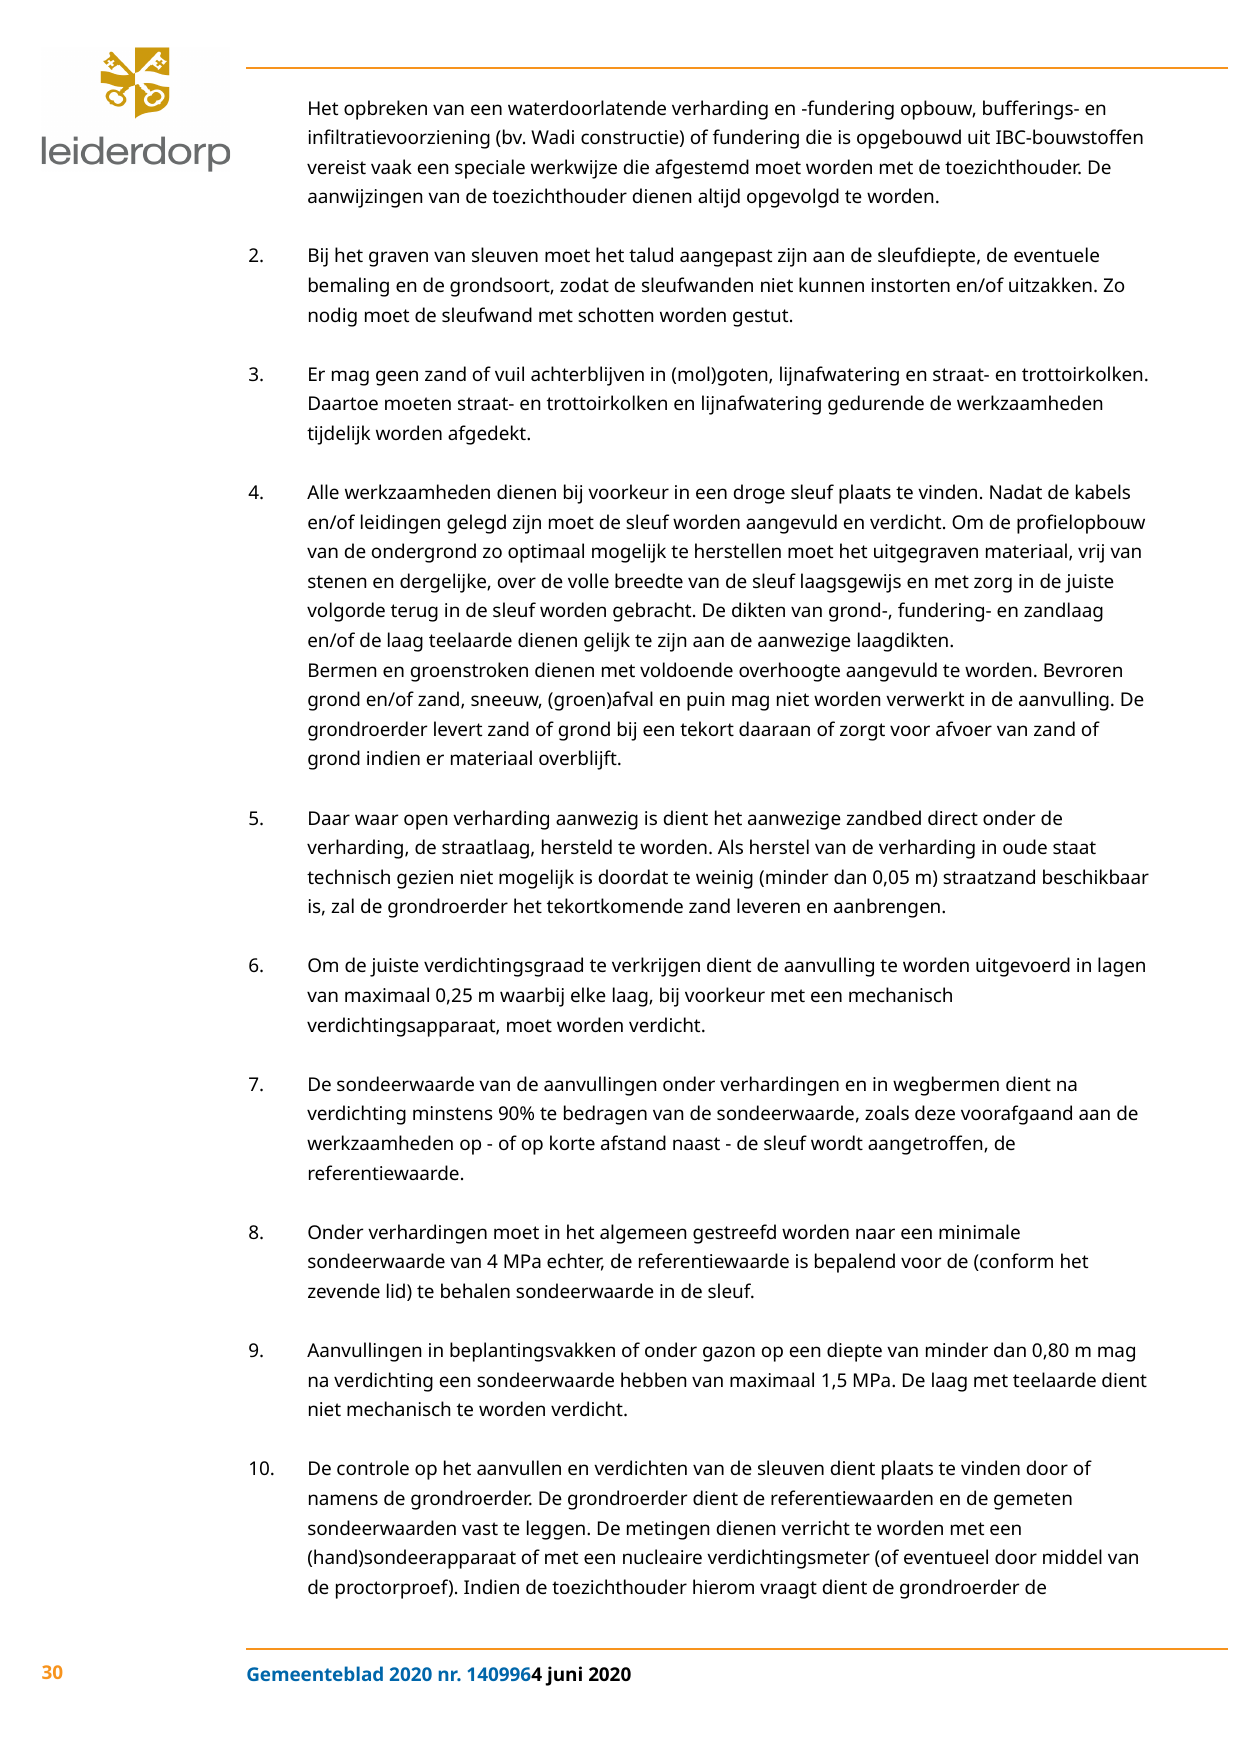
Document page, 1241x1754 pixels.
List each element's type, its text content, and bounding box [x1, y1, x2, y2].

list Onder verhardingen moet in het algemeen gestreefd worden naar een minimale sondeerwaarde van 4 MPa echter, de referentiewaarde is bepalend voor de (conform het zevende lid) te behalen sondeerwaarde in de sleuf. [248, 1219, 1152, 1304]
list De sondeerwaarde van de aanvullingen onder verhardingen en in wegbermen dient na verdichting minstens 90% te bedragen van de sondeerwaarde, zoals deze voorafgaand aan de werkzaamheden op - of op korte afstand naast - de sleuf wordt aangetroffen, de referentiewaarde. [248, 1071, 1152, 1186]
list Het opbreken van een waterdoorlatende verharding en -fundering opbouw, bufferings- en infiltratievoorziening (bv. Wadi constructie) of fundering die is opgebouwd uit IBC-bouwstoffen vereist vaak een speciale werkwijze die afgestemd moet worden met de toezichthouder. De aanwijzingen van de toezichthouder dienen altijd opgevolgd te worden. [248, 95, 1152, 209]
list Aanvullingen in beplantingsvakken of onder gazon op een diepte van minder dan 0,80 m mag na verdichting een sondeerwaarde hebben van maximaal 1,5 MPa. De laag met teelaarde dient niet mechanisch te worden verdicht. [248, 1337, 1152, 1422]
list Alle werkzaamheden dienen bij voorkeur in een droge sleuf plaats te vinden. Nadat de kabels en/of leidingen gelegd zijn moet de sleuf worden aangevuld en verdicht. Om de profielopbouw van de ondergrond zo optimaal mogelijk te herstellen moet het uitgegraven materiaal, vrij van stenen en dergelijke, over de volle breedte van de sleuf laagsgewijs en met zorg in de juiste volgorde terug in de sleuf worden gebracht. De dikten van grond-, fundering- en zandlaag en/of de laag teelaarde dienen gelijk te zijn aan de aanwezige laagdikten. [248, 479, 1152, 653]
list De controle op het aanvullen en verdichten van de sleuven dient plaats te vinden door of namens de grondroerder. De grondroerder dient de referentiewaarden en de gemeten sondeerwaarden vast te leggen. De metingen dienen verricht te worden met een (hand)sondeerapparaat of met een nucleaire verdichtingsmeter (of eventueel door middel van de proctorproef). Indien de toezichthouder hierom vraagt dient de grondroerder de [248, 1456, 1152, 1600]
list Er mag geen zand of vuil achterblijven in (mol)goten, lijnafwatering en straat- en trottoirkolken. Daartoe moeten straat- en trottoirkolken en lijnafwatering gedurende de werkzaamheden tijdelijk worden afgedekt. [248, 361, 1152, 446]
list Bij het graven van sleuven moet het talud aangepast zijn aan de sleufdiepte, de eventuele bemaling en de grondsoort, zodat de sleufwanden niet kunnen instorten en/of uitzakken. Zo nodig moet de sleufwand met schotten worden gestut. [248, 243, 1152, 328]
list Om de juiste verdichtingsgraad te verkrijgen dient de aanvulling te worden uitgevoerd in lagen van maximaal 0,25 m waarbij elke laag, bij voorkeur met een mechanisch verdichtingsapparaat, moet worden verdicht. [248, 953, 1152, 1038]
list Daar waar open verharding aanwezig is dient het aanwezige zandbed direct onder de verharding, de straatlaag, hersteld te worden. Als herstel van de verharding in oude staat technisch gezien niet mogelijk is doordat te weinig (minder dan 0,05 m) straatzand beschikbaar is, zal de grondroerder het tekortkomende zand leveren en aanbrengen. [248, 805, 1152, 919]
picture [41, 47, 231, 172]
list Bermen en groenstroken dienen met voldoende overhoogte aangevuld te worden. Bevroren grond en/of zand, sneeuw, (groen)afval en puin mag niet worden verwerkt in de aanvulling. De grondroerder levert zand of grond bij een tekort daaraan of zorgt voor afvoer van zand of grond indien er materiaal overblijft. [248, 657, 1152, 771]
